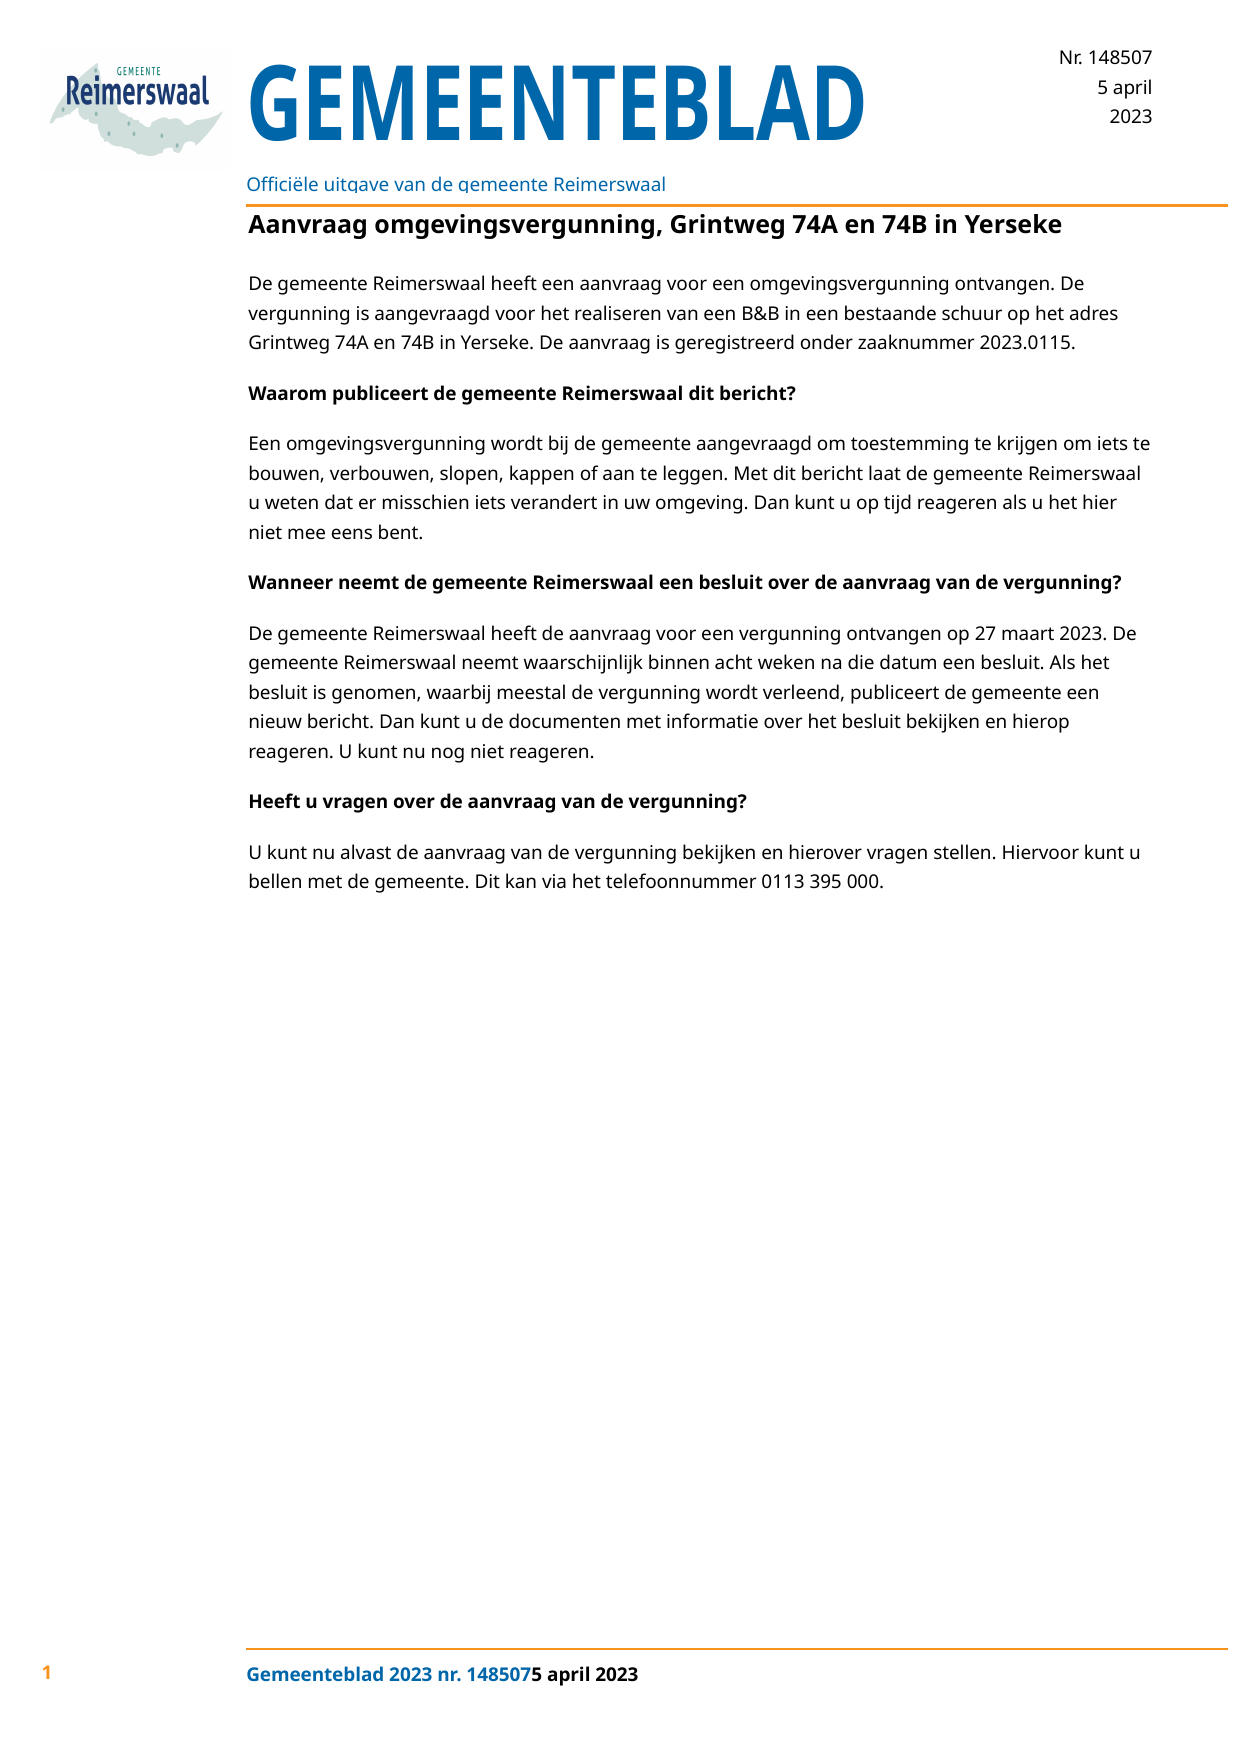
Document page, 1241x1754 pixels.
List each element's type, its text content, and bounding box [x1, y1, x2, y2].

text Waarom publiceert de gemeente Reimerswaal dit bericht? [248, 380, 1152, 406]
text Heeft u vragen over de aanvraag van de vergunning? [248, 789, 1152, 814]
picture [41, 47, 231, 172]
text De gemeente Reimerswaal heeft een aanvraag voor een omgevingsvergunning ontvangen. De vergunning is aangevraagd voor het realiseren van een B&B in een bestaande schuur op het adres Grintweg 74A en 74B in Yerseke. De aanvraag is geregistreerd onder zaaknummer 2023.0115. [248, 270, 1152, 355]
text Een omgevingsvergunning wordt bij de gemeente aangevraagd om toestemming te krijgen om iets te bouwen, verbouwen, slopen, kappen of aan te leggen. Met dit bericht laat de gemeente Reimerswaal u weten dat er misschien iets verandert in uw omgeving. Dan kunt u op tijd reageren als u het hier niet mee eens bent. [248, 430, 1152, 545]
text De gemeente Reimerswaal heeft de aanvraag voor een vergunning ontvangen op 27 maart 2023. De gemeente Reimerswaal neemt waarschijnlijk binnen acht weken na die datum een besluit. Als het besluit is genomen, waarbij meestal de vergunning wordt verleend, publiceert de gemeente een nieuw bericht. Dan kunt u de documenten met informatie over het besluit bekijken en hierop reageren. U kunt nu nog niet reageren. [248, 620, 1152, 764]
text Wanneer neemt de gemeente Reimerswaal een besluit over de aanvraag van de vergunning? [248, 569, 1152, 595]
text U kunt nu alvast de aanvraag van de vergunning bekijken en hierover vragen stellen. Hiervoor kunt u bellen met de gemeente. Dit kan via het telefoonnummer 0113 395 000. [248, 839, 1152, 894]
text Aanvraag omgevingsvergunning, Grintweg 74A en 74B in Yerseke [248, 207, 1152, 241]
